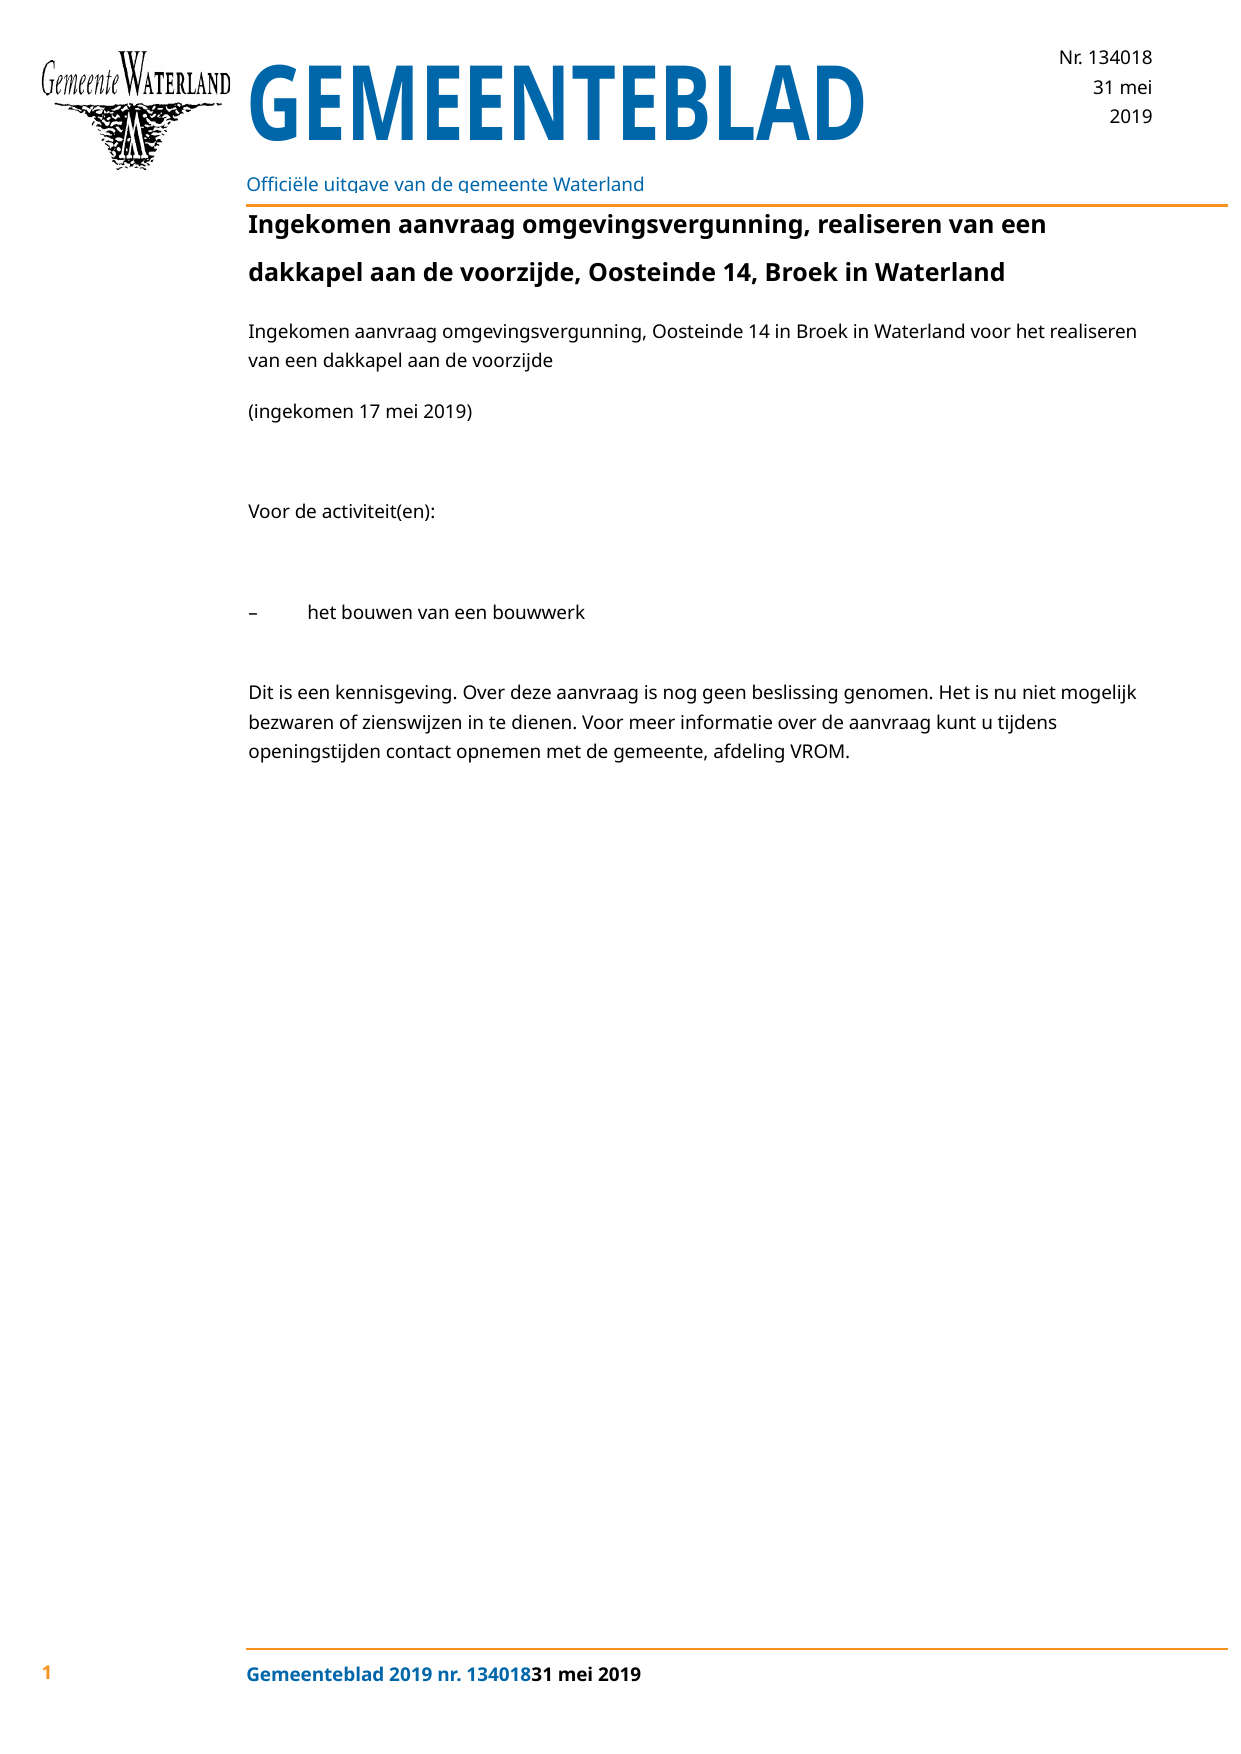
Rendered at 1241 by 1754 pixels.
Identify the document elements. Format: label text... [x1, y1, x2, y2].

text Ingekomen aanvraag omgevingsvergunning, realiseren van een dakkapel aan de voorzijde, Oosteinde 14, Broek in Waterland [248, 207, 1152, 288]
picture [41, 47, 231, 172]
text (ingekomen 17 mei 2019) [248, 398, 1152, 424]
text Ingekomen aanvraag omgevingsvergunning, Oosteinde 14 in Broek in Waterland voor het realiseren van een dakkapel aan de voorzijde [248, 318, 1152, 373]
text Voor de activiteit(en): [248, 499, 1152, 524]
list het bouwen van een bouwwerk [248, 599, 1152, 625]
text Dit is een kennisgeving. Over deze aanvraag is nog geen beslissing genomen. Het is nu niet mogelijk bezwaren of zienswijzen in te dienen. Voor meer informatie over de aanvraag kunt u tijdens openingstijden contact opnemen met de gemeente, afdeling VROM. [248, 679, 1152, 764]
